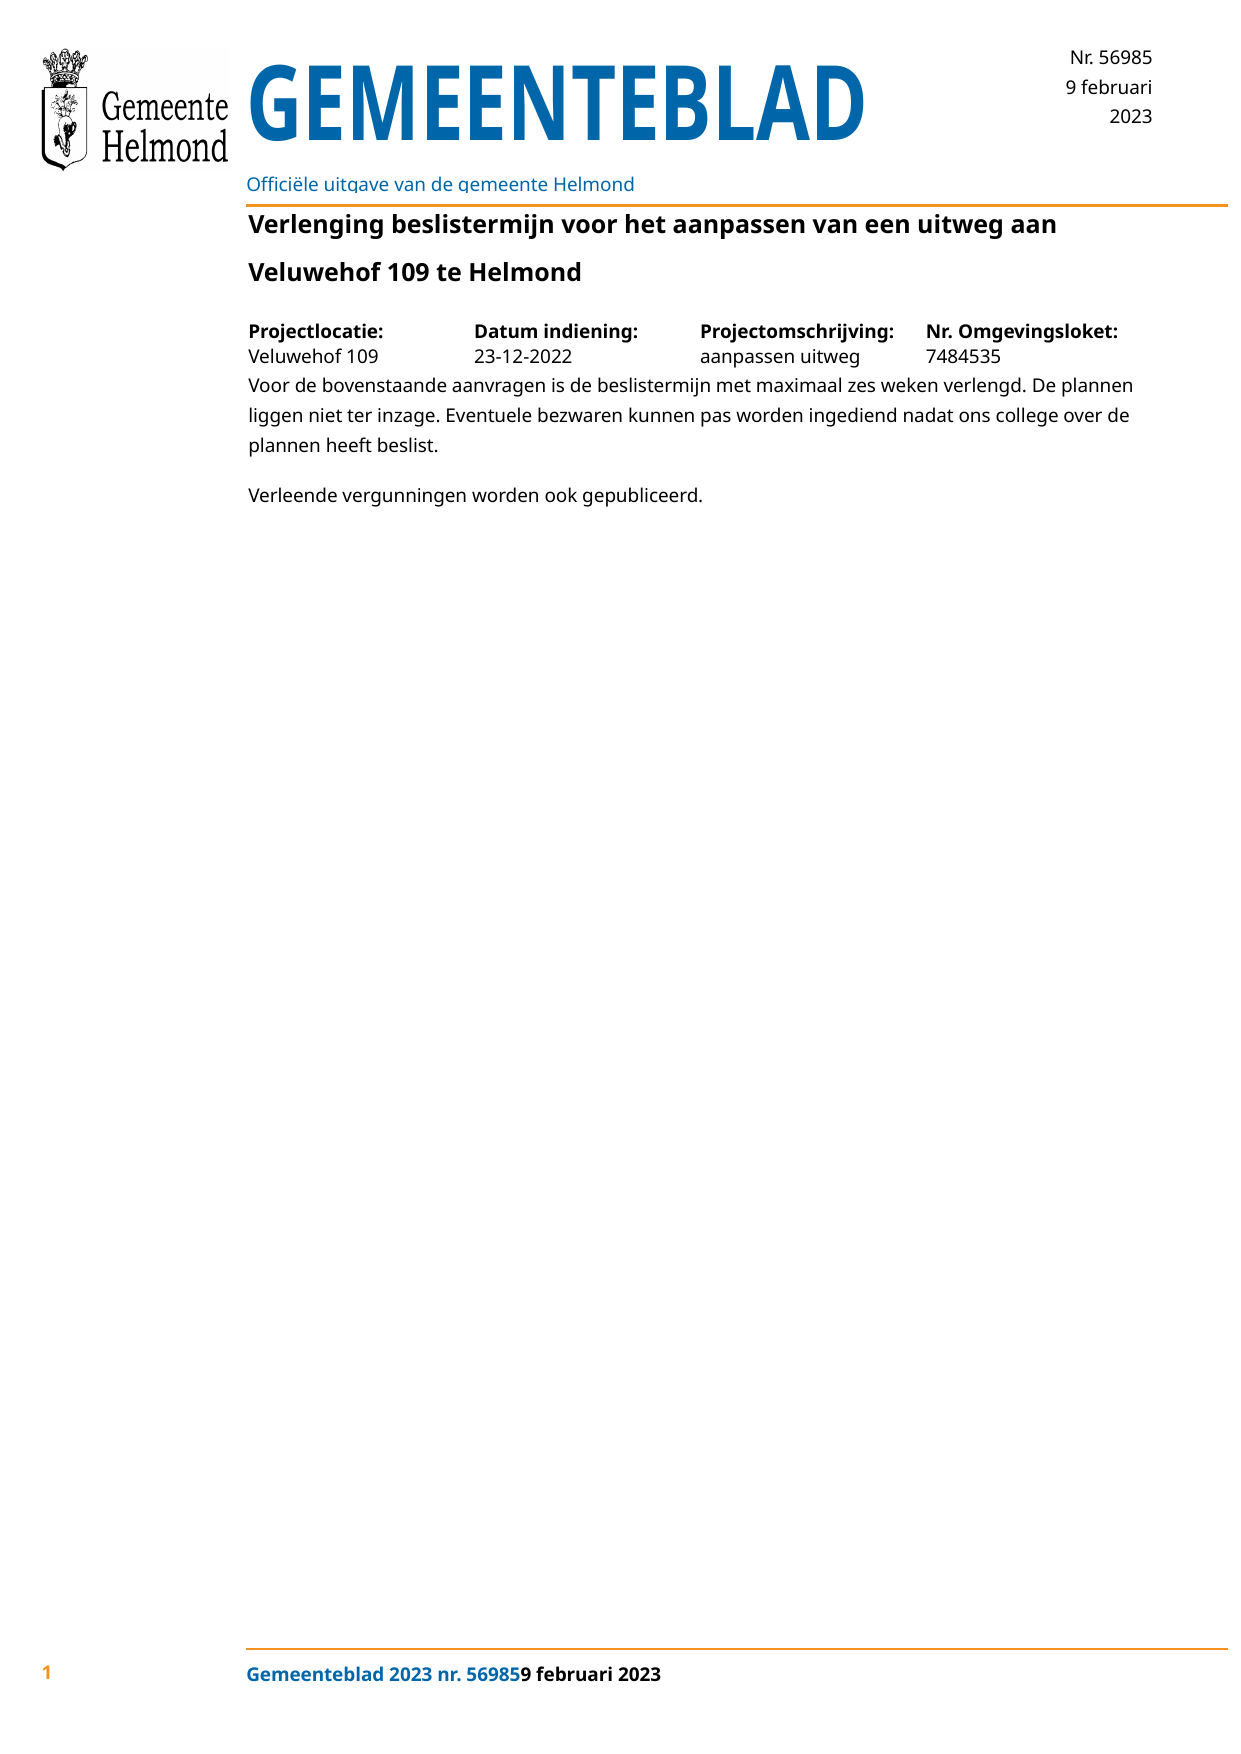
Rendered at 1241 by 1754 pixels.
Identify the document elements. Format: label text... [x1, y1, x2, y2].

table_cell aanpassen uitweg [700, 344, 926, 369]
table_header Projectlocatie: [248, 318, 474, 344]
text Voor de bovenstaande aanvragen is de beslistermijn met maximaal zes weken verlengd. De plannen liggen niet ter inzage. Eventuele bezwaren kunnen pas worden ingediend nadat ons college over de plannen heeft beslist. [248, 373, 1152, 458]
table_cell Veluwehof 109 [248, 344, 474, 369]
text Verlenging beslistermijn voor het aanpassen van een uitweg aan Veluwehof 109 te Helmond [248, 207, 1152, 288]
table_cell 7484535 [926, 344, 1152, 369]
picture [41, 47, 231, 172]
table_header Nr. Omgevingsloket: [926, 318, 1152, 344]
table_cell 23-12-2022 [474, 344, 700, 369]
table_header Datum indiening: [474, 318, 700, 344]
table_header Projectomschrijving: [700, 318, 926, 344]
text Verleende vergunningen worden ook gepubliceerd. [248, 482, 1152, 508]
